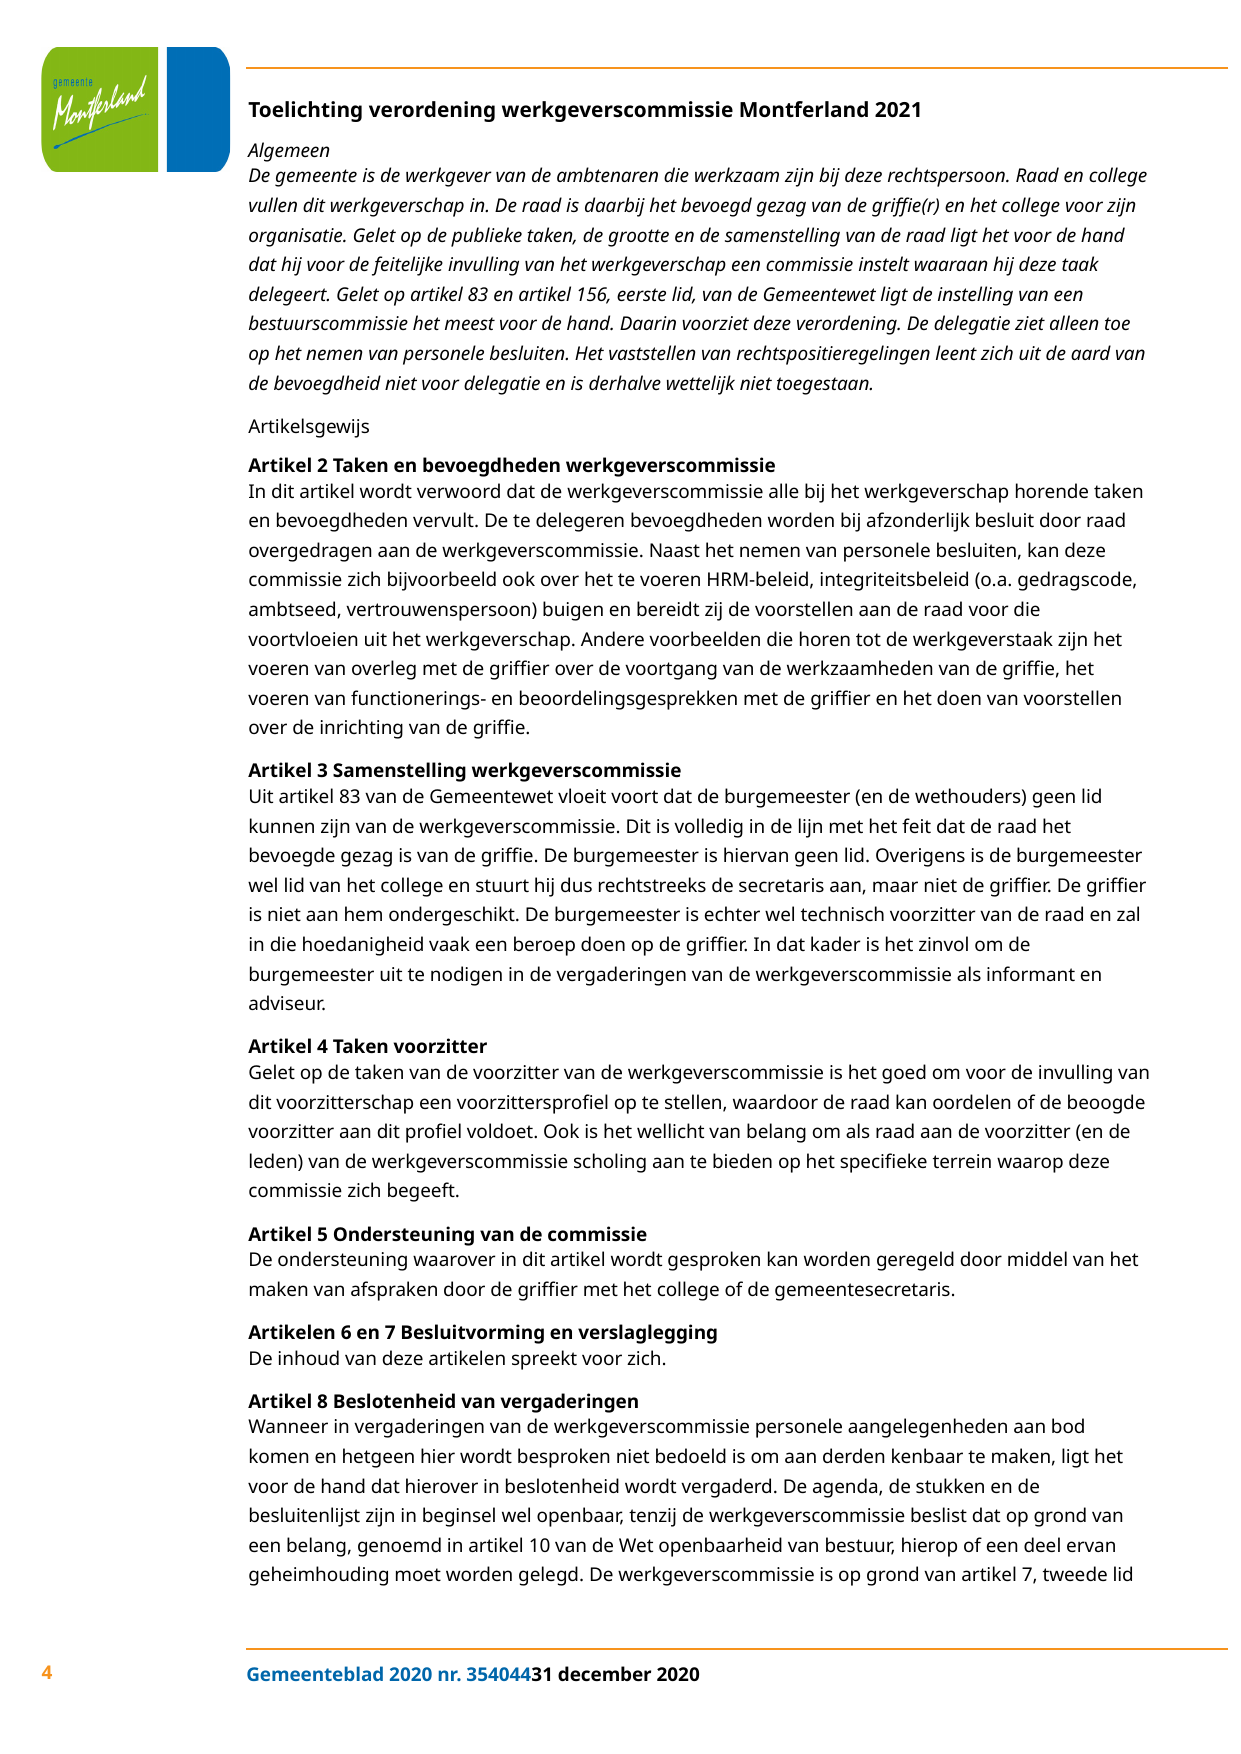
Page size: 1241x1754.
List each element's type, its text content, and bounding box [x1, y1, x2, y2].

text Artikel 2 Taken en bevoegdheden werkgeverscommissie [248, 452, 1152, 478]
text Artikel 5 Ondersteuning van de commissie [248, 1221, 1152, 1246]
text In dit artikel wordt verwoord dat de werkgeverscommissie alle bij het werkgeverschap horende taken en bevoegdheden vervult. De te delegeren bevoegdheden worden bij afzonderlijk besluit door raad overgedragen aan de werkgeverscommissie. Naast het nemen van personele besluiten, kan deze commissie zich bijvoorbeeld ook over het te voeren HRM-beleid, integriteitsbeleid (o.a. gedragscode, ambtseed, vertrouwenspersoon) buigen en bereidt zij de voorstellen aan de raad voor die voortvloeien uit het werkgeverschap. Andere voorbeelden die horen tot de werkgeverstaak zijn het voeren van overleg met de griffier over de voortgang van de werkzaamheden van de griffie, het voeren van functionerings- en beoordelingsgesprekken met de griffier en het doen van voorstellen over de inrichting van de griffie. [248, 478, 1152, 740]
text Gelet op de taken van de voorzitter van de werkgeverscommissie is het goed om voor de invulling van dit voorzitterschap een voorzittersprofiel op te stellen, waardoor de raad kan oordelen of de beoogde voorzitter aan dit profiel voldoet. Ook is het wellicht van belang om als raad aan de voorzitter (en de leden) van de werkgeverscommissie scholing aan te bieden op het specifieke terrein waarop deze commissie zich begeeft. [248, 1059, 1152, 1203]
text Artikelen 6 en 7 Besluitvorming en verslaglegging [248, 1319, 1152, 1345]
text Wanneer in vergaderingen van de werkgeverscommissie personele aangelegenheden aan bod komen en hetgeen hier wordt besproken niet bedoeld is om aan derden kenbaar te maken, ligt het voor de hand dat hierover in beslotenheid wordt vergaderd. De agenda, de stukken en de besluitenlijst zijn in beginsel wel openbaar, tenzij de werkgeverscommissie beslist dat op grond van een belang, genoemd in artikel 10 van de Wet openbaarheid van bestuur, hierop of een deel ervan geheimhouding moet worden gelegd. De werkgeverscommissie is op grond van artikel 7, tweede lid [248, 1414, 1152, 1587]
text De inhoud van deze artikelen spreekt voor zich. [248, 1345, 1152, 1371]
text Algemeen [248, 137, 1152, 163]
text Artikel 8 Beslotenheid van vergaderingen [248, 1388, 1152, 1414]
picture [41, 47, 231, 172]
text Artikelsgewijs [248, 413, 1152, 438]
text Artikel 3 Samenstelling werkgeverscommissie [248, 758, 1152, 783]
text De ondersteuning waarover in dit artikel wordt gesproken kan worden geregeld door middel van het maken van afspraken door de griffier met het college of de gemeentesecretaris. [248, 1246, 1152, 1302]
text Toelichting verordening werkgeverscommissie Montferland 2021 [248, 95, 1152, 123]
text De gemeente is de werkgever van de ambtenaren die werkzaam zijn bij deze rechtspersoon. Raad en college vullen dit werkgeverschap in. De raad is daarbij het bevoegd gezag van de griffie(r) en het college voor zijn organisatie. Gelet op de publieke taken, de grootte en de samenstelling van de raad ligt het voor de hand dat hij voor de feitelijke invulling van het werkgeverschap een commissie instelt waaraan hij deze taak delegeert. Gelet op artikel 83 en artikel 156, eerste lid, van de Gemeentewet ligt de instelling van een bestuurscommissie het meest voor de hand. Daarin voorziet deze verordening. De delegatie ziet alleen toe op het nemen van personele besluiten. Het vaststellen van rechtspositieregelingen leent zich uit de aard van de bevoegdheid niet voor delegatie en is derhalve wettelijk niet toegestaan. [248, 163, 1152, 395]
text Artikel 4 Taken voorzitter [248, 1033, 1152, 1059]
text Uit artikel 83 van de Gemeentewet vloeit voort dat de burgemeester (en de wethouders) geen lid kunnen zijn van de werkgeverscommissie. Dit is volledig in de lijn met het feit dat de raad het bevoegde gezag is van de griffie. De burgemeester is hiervan geen lid. Overigens is de burgemeester wel lid van het college en stuurt hij dus rechtstreeks de secretaris aan, maar niet de griffier. De griffier is niet aan hem ondergeschikt. De burgemeester is echter wel technisch voorzitter van de raad en zal in die hoedanigheid vaak een beroep doen op de griffier. In dat kader is het zinvol om de burgemeester uit te nodigen in de vergaderingen van de werkgeverscommissie als informant en adviseur. [248, 783, 1152, 1016]
